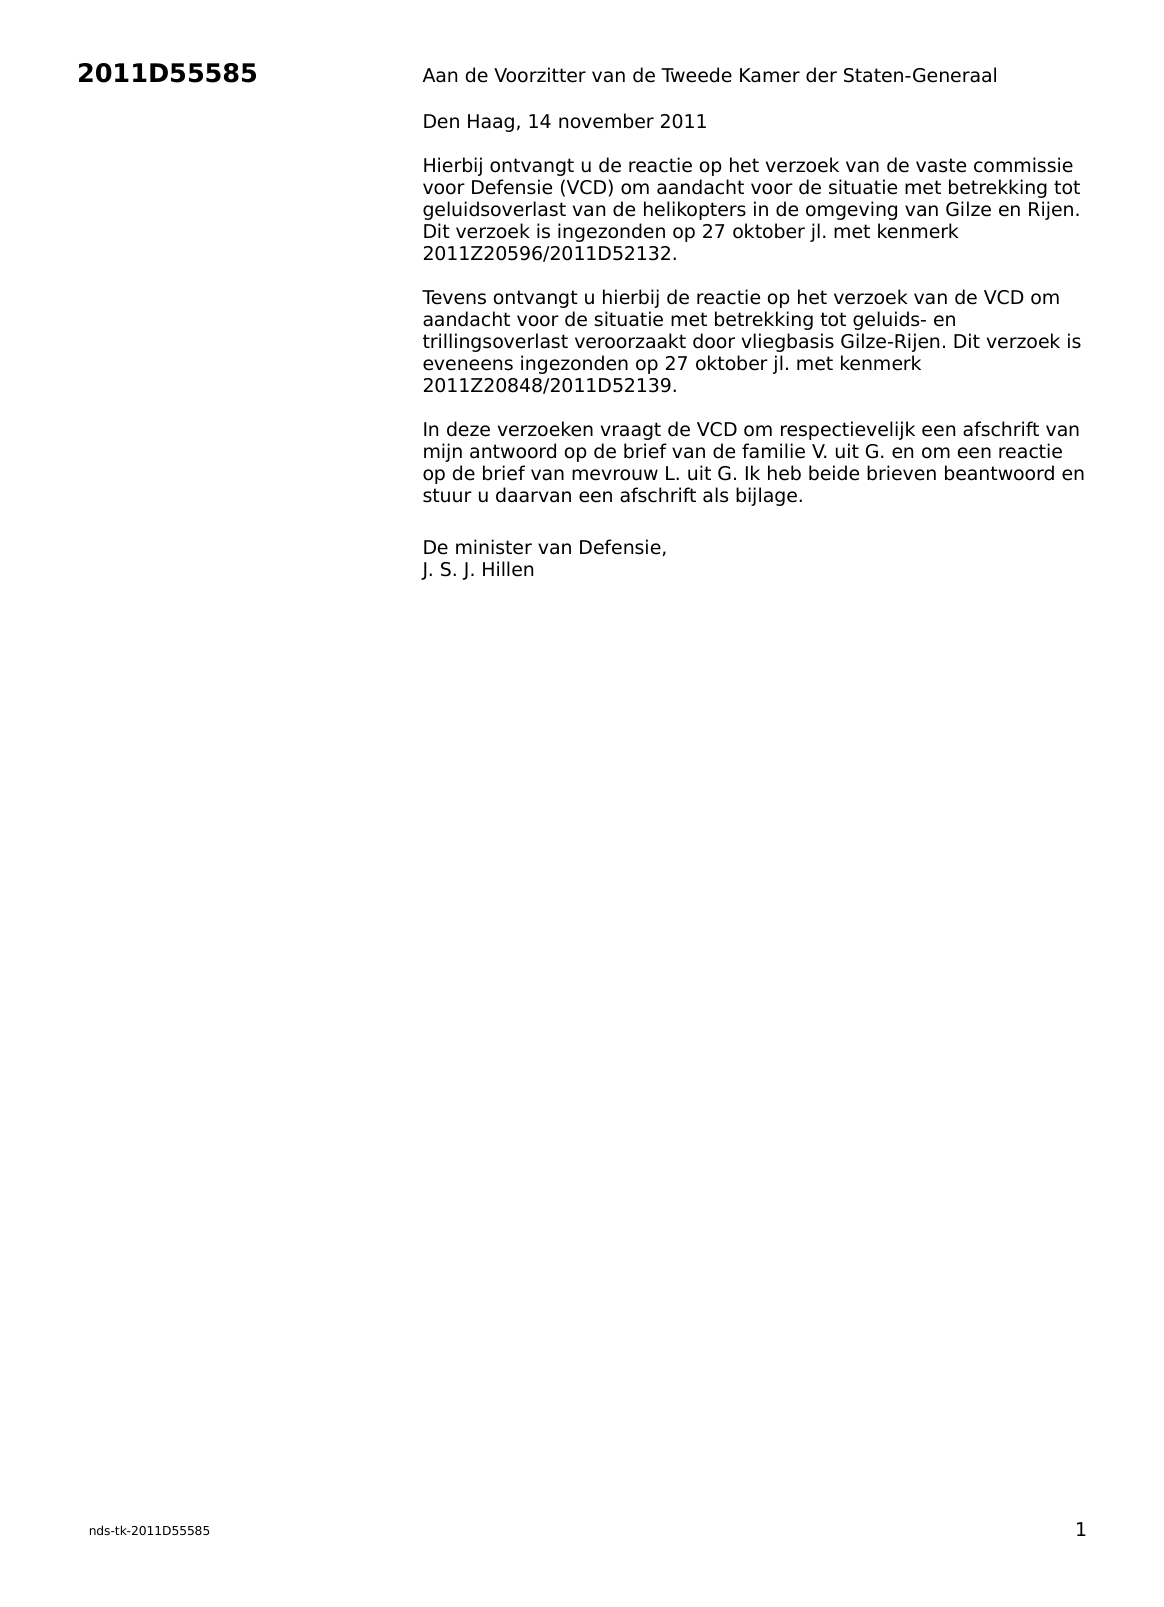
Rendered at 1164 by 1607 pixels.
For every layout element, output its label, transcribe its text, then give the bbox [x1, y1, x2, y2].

text Hierbij ontvangt u de reactie op het verzoek van de vaste commissie voor Defensie (VCD) om aandacht voor de situatie met betrekking tot geluidsoverlast van de helikopters in de omgeving van Gilze en Rijen. Dit verzoek is ingezonden op 27 oktober jl. met kenmerk 2011Z20596/2011D52132. [422, 155, 1087, 265]
text In deze verzoeken vraagt de VCD om respectievelijk een afschrift van mijn antwoord op de brief van de familie V. uit G. en om een reactie op de brief van mevrouw L. uit G. Ik heb beide brieven beantwoord en stuur u daarvan een afschrift als bijlage. [422, 419, 1087, 507]
text De minister van Defensie, J. S. J. Hillen [422, 537, 1087, 581]
text Tevens ontvangt u hierbij de reactie op het verzoek van de VCD om aandacht voor de situatie met betrekking tot geluids- en trillingsoverlast veroorzaakt door vliegbasis Gilze-Rijen. Dit verzoek is eveneens ingezonden op 27 oktober jl. met kenmerk 2011Z20848/2011D52139. [422, 287, 1087, 397]
text nds-tk-2011D55585 [88, 1524, 323, 1538]
text 2011D55585 Aan de Voorzitter van de Tweede Kamer der Staten-Generaal [77, 59, 1087, 89]
text Den Haag, 14 november 2011 [422, 111, 1087, 133]
